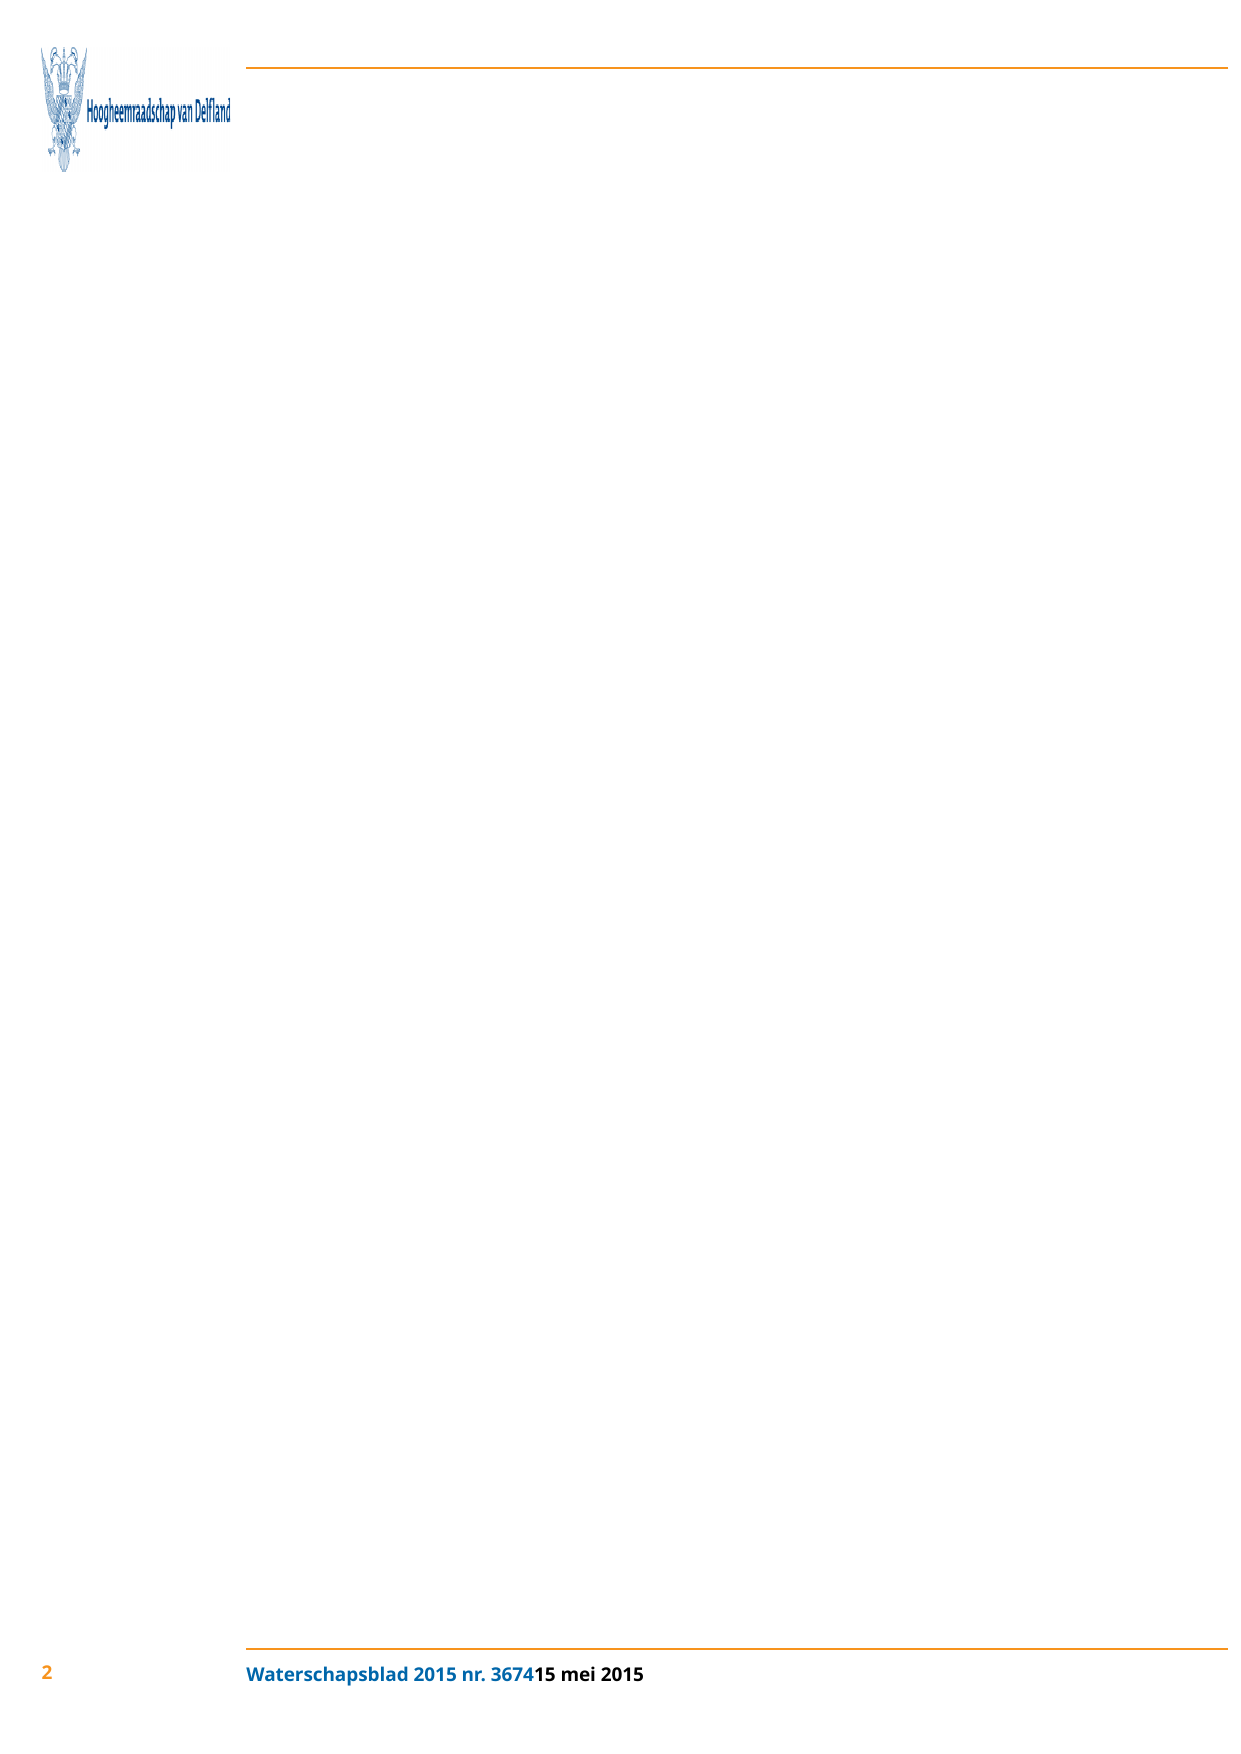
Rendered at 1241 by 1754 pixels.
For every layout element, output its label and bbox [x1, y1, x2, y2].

picture [41, 47, 231, 172]
